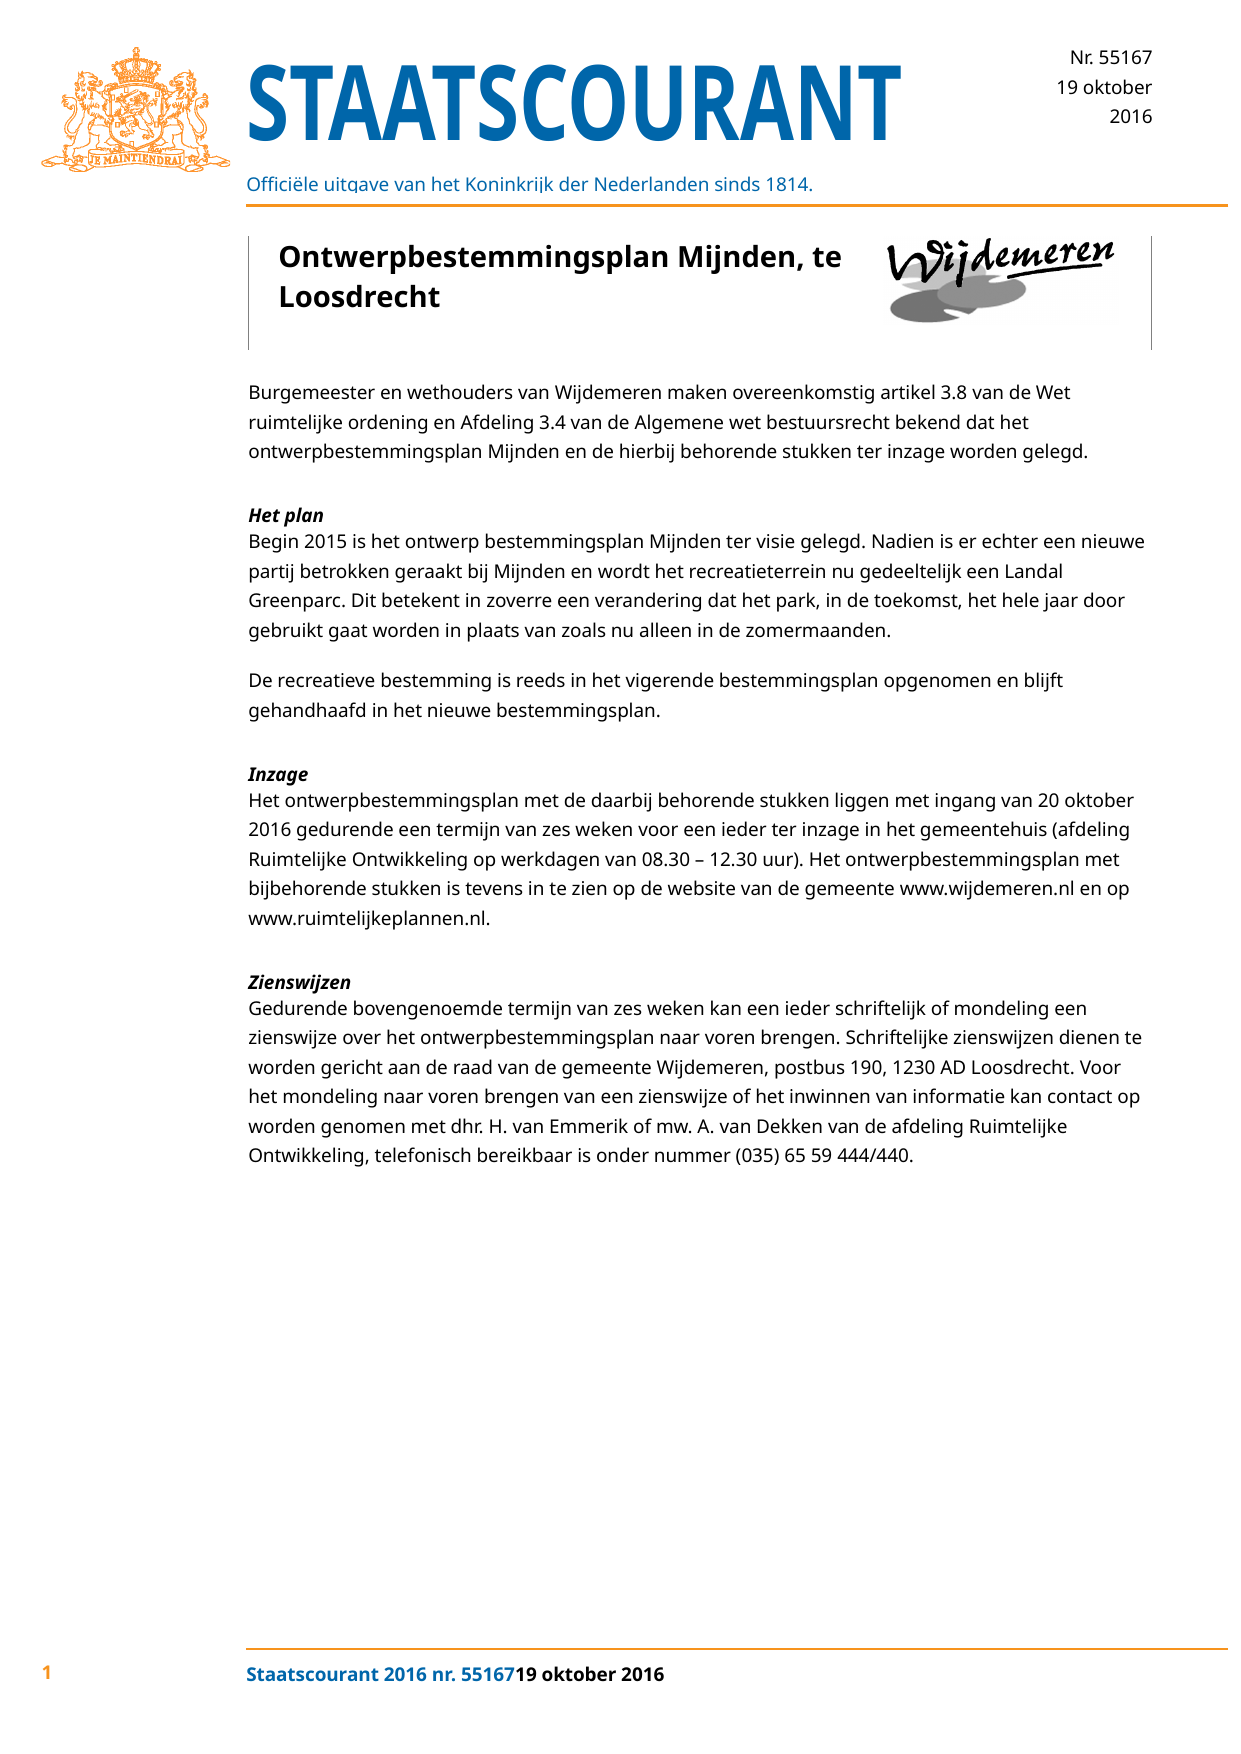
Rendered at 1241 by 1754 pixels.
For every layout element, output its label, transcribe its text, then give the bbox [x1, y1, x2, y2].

text Het ontwerpbestemmingsplan met de daarbij behorende stukken liggen met ingang van 20 oktober 2016 gedurende een termijn van zes weken voor een ieder ter inzage in het gemeentehuis (afdeling Ruimtelijke Ontwikkeling op werkdagen van 08.30 – 12.30 uur). Het ontwerpbestemmingsplan met bijbehorende stukken is tevens in te zien op de website van de gemeente www.wijdemeren.nl en op www.ruimtelijkeplannen.nl. [248, 787, 1152, 931]
picture [882, 236, 1119, 325]
text Het plan [248, 503, 1152, 528]
text Inzage [248, 761, 1152, 787]
text Begin 2015 is het ontwerp bestemmingsplan Mijnden ter visie gelegd. Nadien is er echter een nieuwe partij betrokken geraakt bij Mijnden en wordt het recreatieterrein nu gedeeltelijk een Landal Greenparc. Dit betekent in zoverre een verandering dat het park, in de toekomst, het hele jaar door gebruikt gaat worden in plaats van zoals nu alleen in de zomermaanden. [248, 528, 1152, 643]
picture [41, 47, 231, 172]
table_header Ontwerpbestemmingsplan Mijnden, te Loosdrecht [249, 236, 850, 350]
table_header [850, 236, 1151, 350]
text Zienswijzen [248, 969, 1152, 995]
text De recreatieve bestemming is reeds in het vigerende bestemmingsplan opgenomen en blijft gehandhaafd in het nieuwe bestemmingsplan. [248, 667, 1152, 723]
text Burgemeester en wethouders van Wijdemeren maken overeenkomstig artikel 3.8 van de Wet ruimtelijke ordening en Afdeling 3.4 van de Algemene wet bestuursrecht bekend dat het ontwerpbestemmingsplan Mijnden en de hierbij behorende stukken ter inzage worden gelegd. [248, 379, 1152, 464]
text Gedurende bovengenoemde termijn van zes weken kan een ieder schriftelijk of mondeling een zienswijze over het ontwerpbestemmingsplan naar voren brengen. Schriftelijke zienswijzen dienen te worden gericht aan de raad van de gemeente Wijdemeren, postbus 190, 1230 AD Loosdrecht. Voor het mondeling naar voren brengen van een zienswijze of het inwinnen van informatie kan contact op worden genomen met dhr. H. van Emmerik of mw. A. van Dekken van de afdeling Ruimtelijke Ontwikkeling, telefonisch bereikbaar is onder nummer (035) 65 59 444/440. [248, 995, 1152, 1168]
